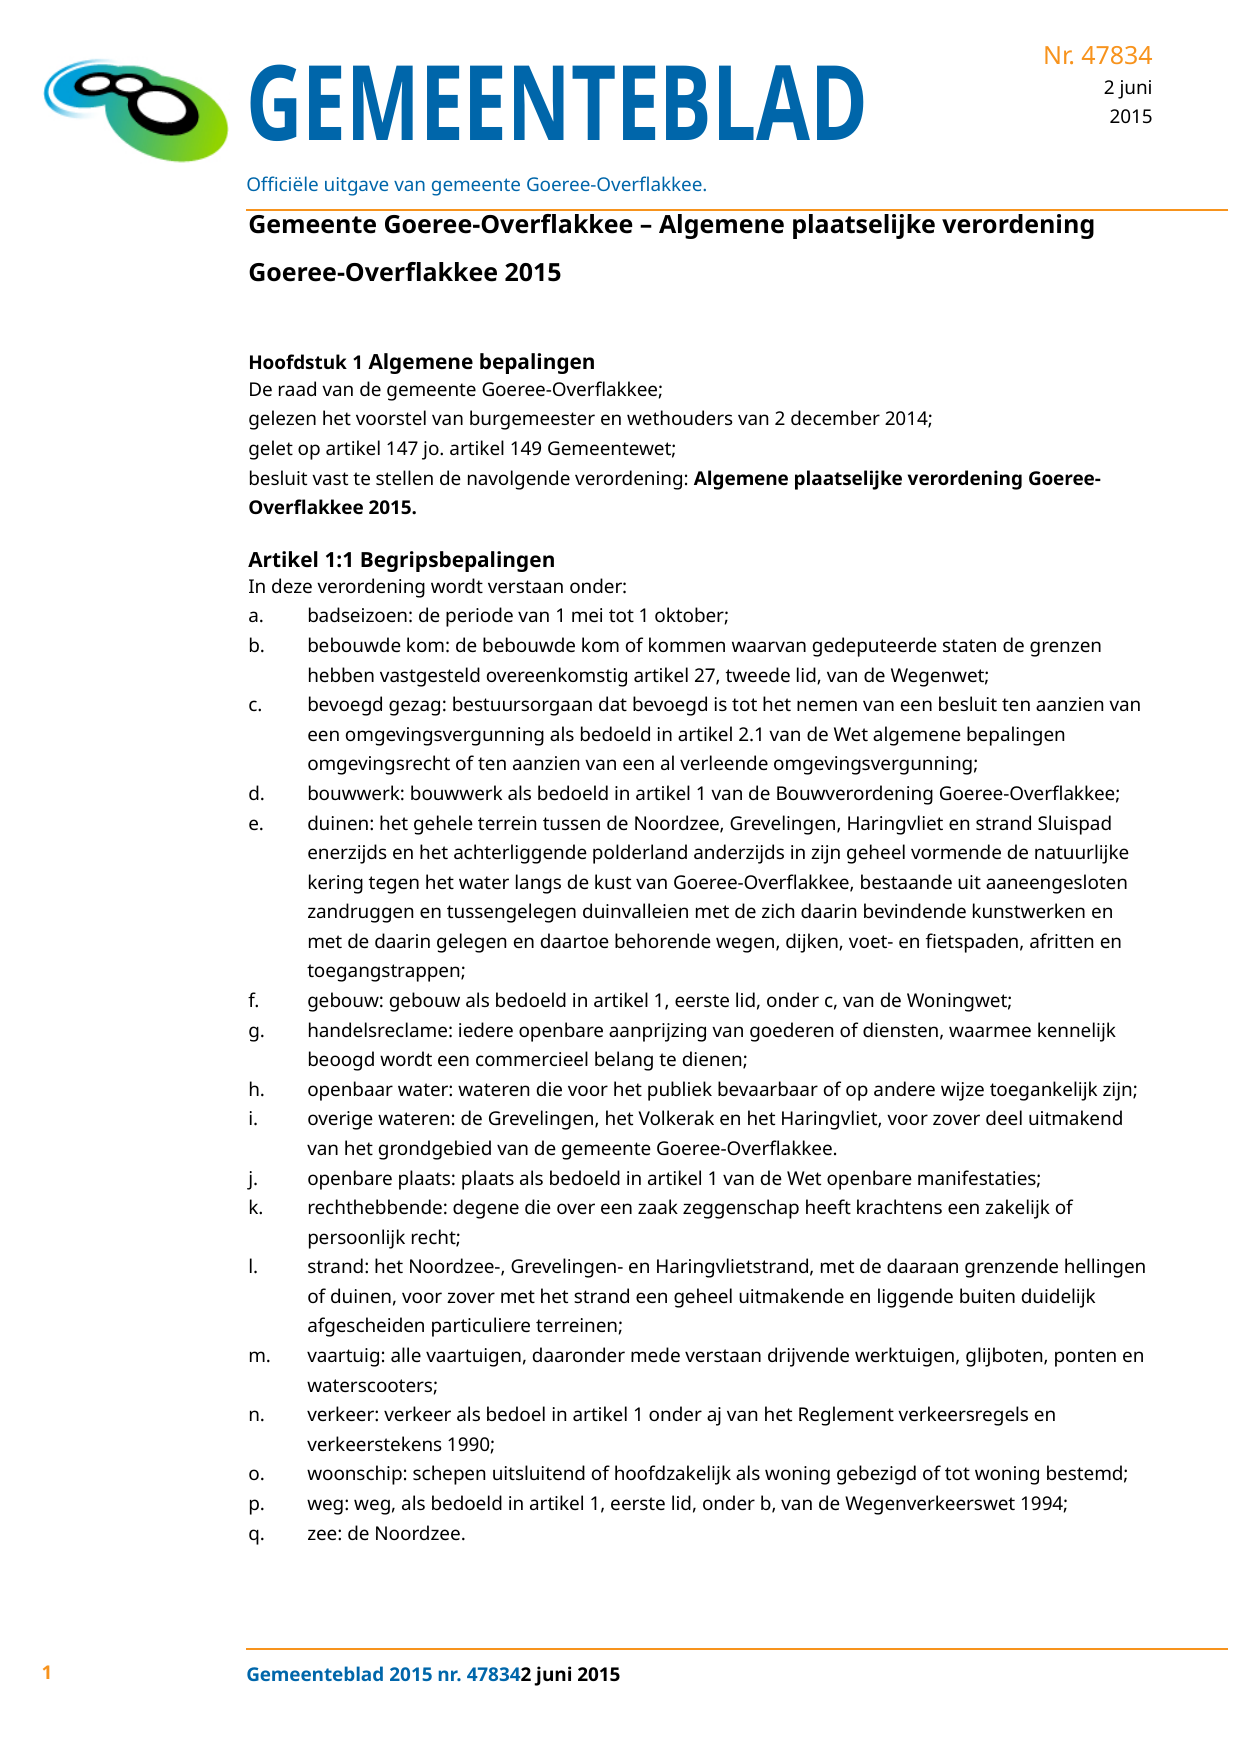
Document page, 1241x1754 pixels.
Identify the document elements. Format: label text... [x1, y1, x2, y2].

list bevoegd gezag: bestuursorgaan dat bevoegd is tot het nemen van een besluit ten aanzien van een omgevingsvergunning als bedoeld in artikel 2.1 van de Wet algemene bepalingen omgevingsrecht of ten aanzien van een al verleende omgevingsvergunning; [248, 691, 1152, 776]
list openbaar water: wateren die voor het publiek bevaarbaar of op andere wijze toegankelijk zijn; [248, 1076, 1152, 1102]
text In deze verordening wordt verstaan onder: [248, 573, 1152, 599]
list strand: het Noordzee-, Grevelingen- en Haringvlietstrand, met de daaraan grenzende hellingen of duinen, voor zover met het strand een geheel uitmakende en liggende buiten duidelijk afgescheiden particuliere terreinen; [248, 1253, 1152, 1338]
list zee: de Noordzee. [248, 1520, 1152, 1546]
list gebouw: gebouw als bedoeld in artikel 1, eerste lid, onder c, van de Woningwet; [248, 987, 1152, 1013]
text Gemeente Goeree-Overflakkee – Algemene plaatselijke verordening Goeree-Overflakkee 2015 [248, 211, 1152, 288]
list rechthebbende: degene die over een zaak zeggenschap heeft krachtens een zakelijk of persoonlijk recht; [248, 1194, 1152, 1250]
list verkeer: verkeer als bedoel in artikel 1 onder aj van het Reglement verkeersregels en verkeerstekens 1990; [248, 1401, 1152, 1457]
list bouwwerk: bouwwerk als bedoeld in artikel 1 van de Bouwverordening Goeree-Overflakkee; [248, 780, 1152, 806]
picture [41, 47, 231, 172]
text De raad van de gemeente Goeree-Overflakkee; [248, 376, 1152, 402]
list weg: weg, als bedoeld in artikel 1, eerste lid, onder b, van de Wegenverkeerswet 1994; [248, 1490, 1152, 1516]
list duinen: het gehele terrein tussen de Noordzee, Grevelingen, Haringvliet en strand Sluispad enerzijds en het achterliggende polderland anderzijds in zijn geheel vormende de natuurlijke kering tegen het water langs de kust van Goeree-Overflakkee, bestaande uit aaneengesloten zandruggen en tussengelegen duinvalleien met de zich daarin bevindende kunstwerken en met de daarin gelegen en daartoe behorende wegen, dijken, voet- en fietspaden, afritten en toegangstrappen; [248, 810, 1152, 983]
text gelezen het voorstel van burgemeester en wethouders van 2 december 2014; [248, 406, 1152, 431]
text gelet op artikel 147 jo. artikel 149 Gemeentewet; [248, 435, 1152, 461]
list handelsreclame: iedere openbare aanprijzing van goederen of diensten, waarmee kennelijk beoogd wordt een commercieel belang te dienen; [248, 1017, 1152, 1072]
text besluit vast te stellen de navolgende verordening: Algemene plaatselijke verordening Goeree-Overflakkee 2015. [248, 465, 1152, 520]
list vaartuig: alle vaartuigen, daaronder mede verstaan drijvende werktuigen, glijboten, ponten en waterscooters; [248, 1342, 1152, 1398]
list woonschip: schepen uitsluitend of hoofdzakelijk als woning gebezigd of tot woning bestemd; [248, 1461, 1152, 1486]
list openbare plaats: plaats als bedoeld in artikel 1 van de Wet openbare manifestaties; [248, 1165, 1152, 1191]
text Artikel 1:1 Begripsbepalingen [248, 545, 1152, 573]
list bebouwde kom: de bebouwde kom of kommen waarvan gedeputeerde staten de grenzen hebben vastgesteld overeenkomstig artikel 27, tweede lid, van de Wegenwet; [248, 632, 1152, 688]
list overige wateren: de Grevelingen, het Volkerak en het Haringvliet, voor zover deel uitmakend van het grondgebied van de gemeente Goeree-Overflakkee. [248, 1106, 1152, 1161]
list badseizoen: de periode van 1 mei tot 1 oktober; [248, 603, 1152, 628]
text Hoofdstuk 1 Algemene bepalingen [248, 347, 1152, 376]
